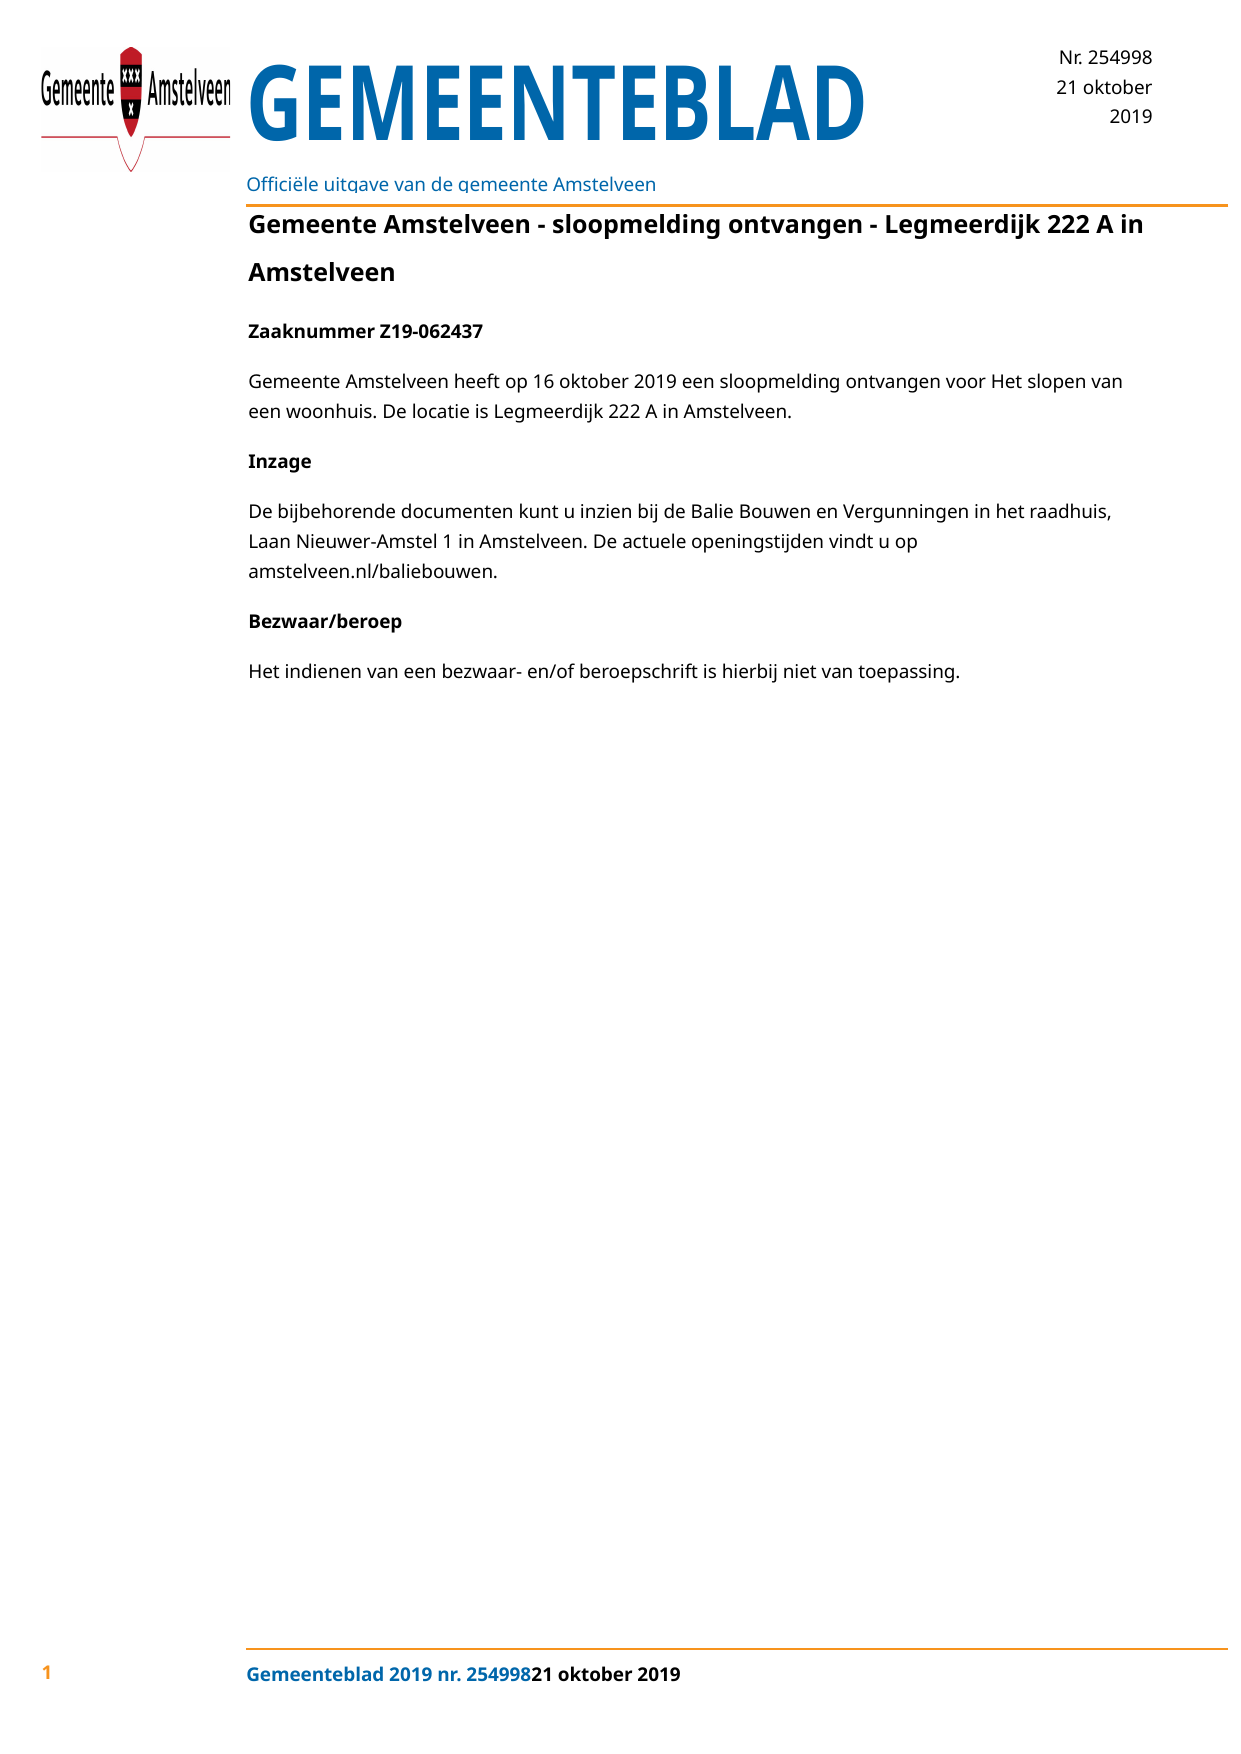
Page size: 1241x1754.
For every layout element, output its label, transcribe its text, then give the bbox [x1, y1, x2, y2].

text Gemeente Amstelveen heeft op 16 oktober 2019 een sloopmelding ontvangen voor Het slopen van een woonhuis. De locatie is Legmeerdijk 222 A in Amstelveen. [248, 368, 1152, 424]
picture [41, 47, 231, 172]
text De bijbehorende documenten kunt u inzien bij de Balie Bouwen en Vergunningen in het raadhuis, Laan Nieuwer-Amstel 1 in Amstelveen. De actuele openingstijden vindt u op amstelveen.nl/baliebouwen. [248, 499, 1152, 584]
text Inzage [248, 448, 1152, 474]
text Bezwaar/beroep [248, 608, 1152, 634]
text Zaaknummer Z19-062437 [248, 318, 1152, 344]
text Gemeente Amstelveen - sloopmelding ontvangen - Legmeerdijk 222 A in Amstelveen [248, 207, 1152, 288]
text Het indienen van een bezwaar- en/of beroepschrift is hierbij niet van toepassing. [248, 659, 1152, 684]
